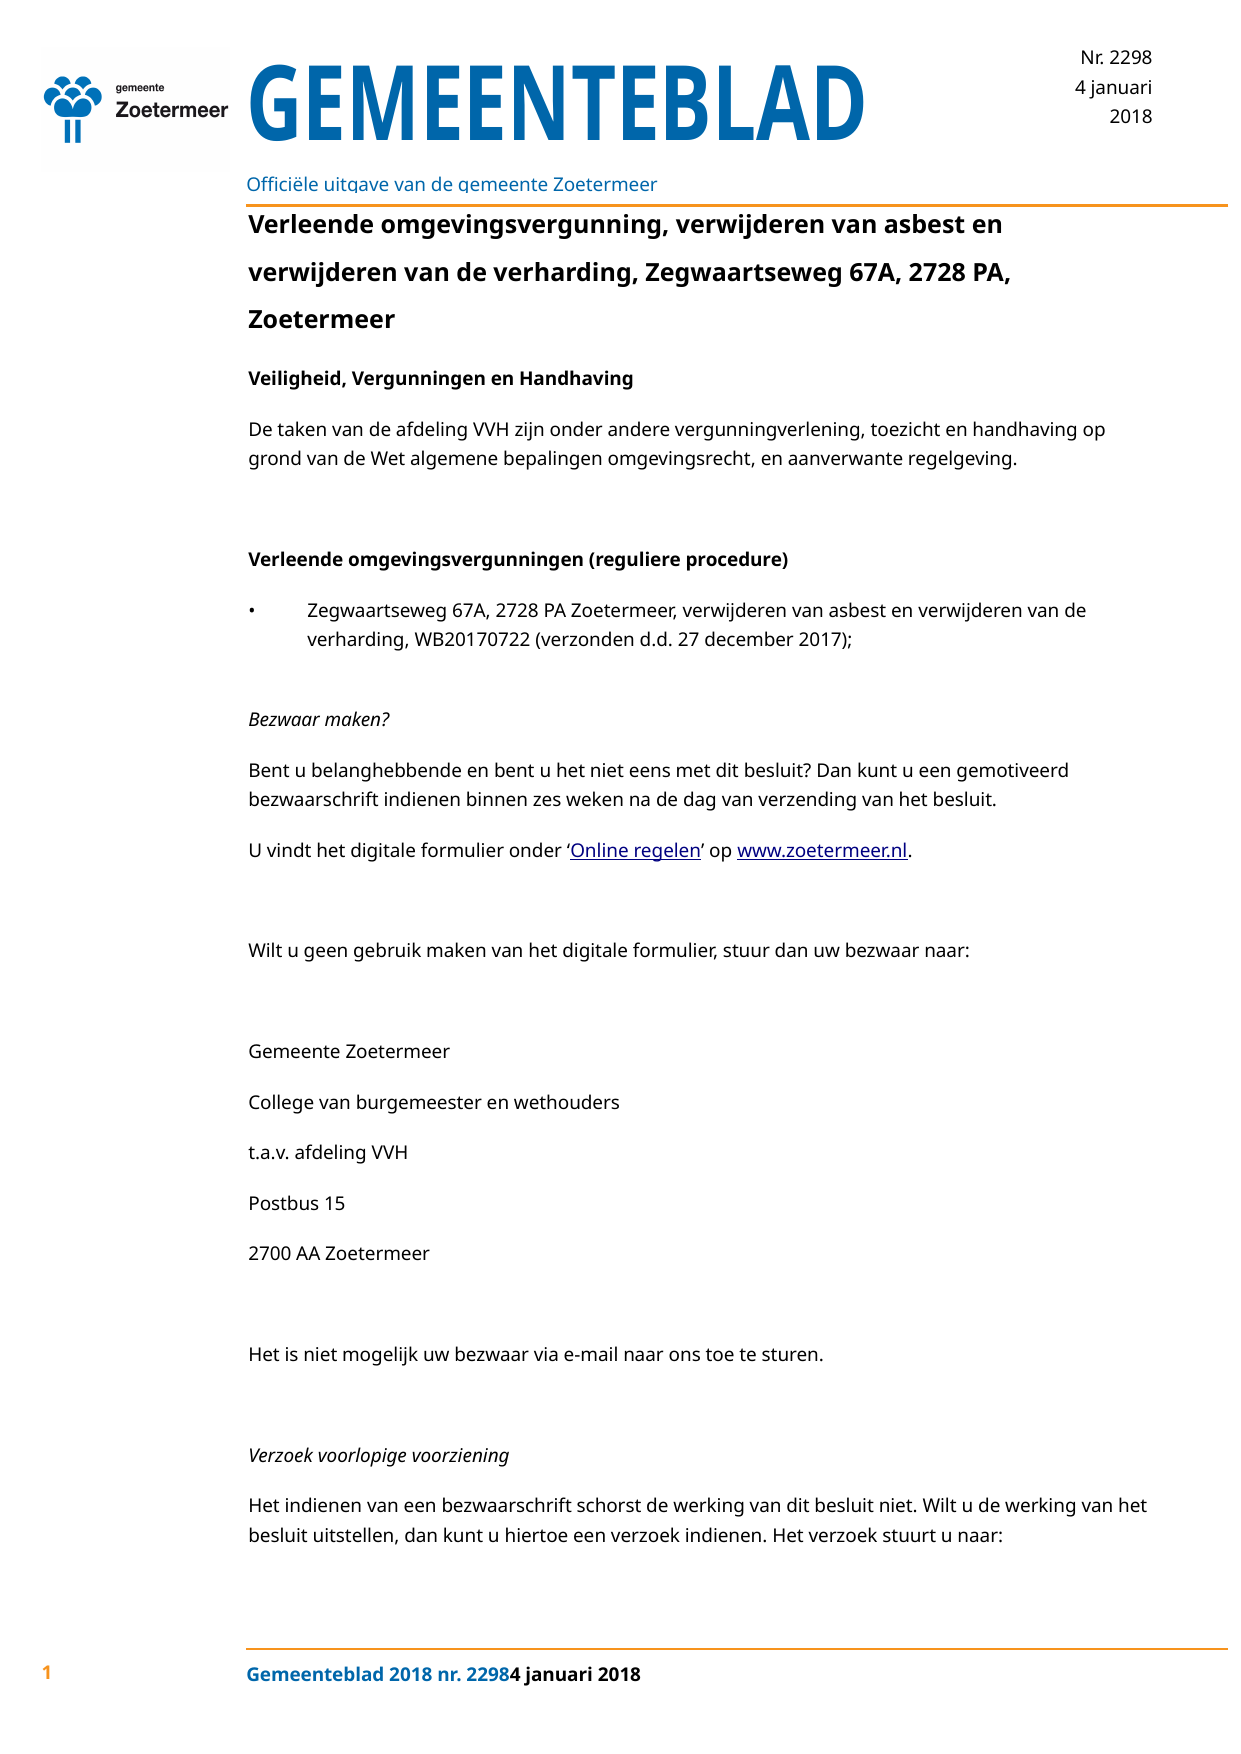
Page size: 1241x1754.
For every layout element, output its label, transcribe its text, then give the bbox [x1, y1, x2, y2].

text t.a.v. afdeling VVH [248, 1139, 1152, 1165]
text Verzoek voorlopige voorziening [248, 1442, 1152, 1467]
text Bent u belanghebbende en bent u het niet eens met dit besluit? Dan kunt u een gemotiveerd bezwaarschrift indienen binnen zes weken na de dag van verzending van het besluit. [248, 757, 1152, 812]
text Het indienen van een bezwaarschrift schorst de werking van dit besluit niet. Wilt u de werking van het besluit uitstellen, dan kunt u hiertoe een verzoek indienen. Het verzoek stuurt u naar: [248, 1492, 1152, 1547]
text Postbus 15 [248, 1190, 1152, 1215]
text Bezwaar maken? [248, 706, 1152, 732]
text College van burgemeester en wethouders [248, 1089, 1152, 1114]
picture [41, 47, 231, 172]
list Zegwaartseweg 67A, 2728 PA Zoetermeer, verwijderen van asbest en verwijderen van de verharding, WB20170722 (verzonden d.d. 27 december 2017); [248, 597, 1152, 652]
text Wilt u geen gebruik maken van het digitale formulier, stuur dan uw bezwaar naar: [248, 938, 1152, 963]
text U vindt het digitale formulier onder ‘Online regelen’ op www.zoetermeer.nl. [248, 837, 1152, 862]
text 2700 AA Zoetermeer [248, 1240, 1152, 1266]
text De taken van de afdeling VVH zijn onder andere vergunningverlening, toezicht en handhaving op grond van de Wet algemene bepalingen omgevingsrecht, en aanverwante regelgeving. [248, 416, 1152, 471]
text Veiligheid, Vergunningen en Handhaving [248, 366, 1152, 391]
text Verleende omgevingsvergunning, verwijderen van asbest en verwijderen van de verharding, Zegwaartseweg 67A, 2728 PA, Zoetermeer [248, 207, 1152, 336]
text Verleende omgevingsvergunningen (reguliere procedure) [248, 546, 1152, 572]
text Het is niet mogelijk uw bezwaar via e-mail naar ons toe te sturen. [248, 1341, 1152, 1367]
text Gemeente Zoetermeer [248, 1038, 1152, 1064]
